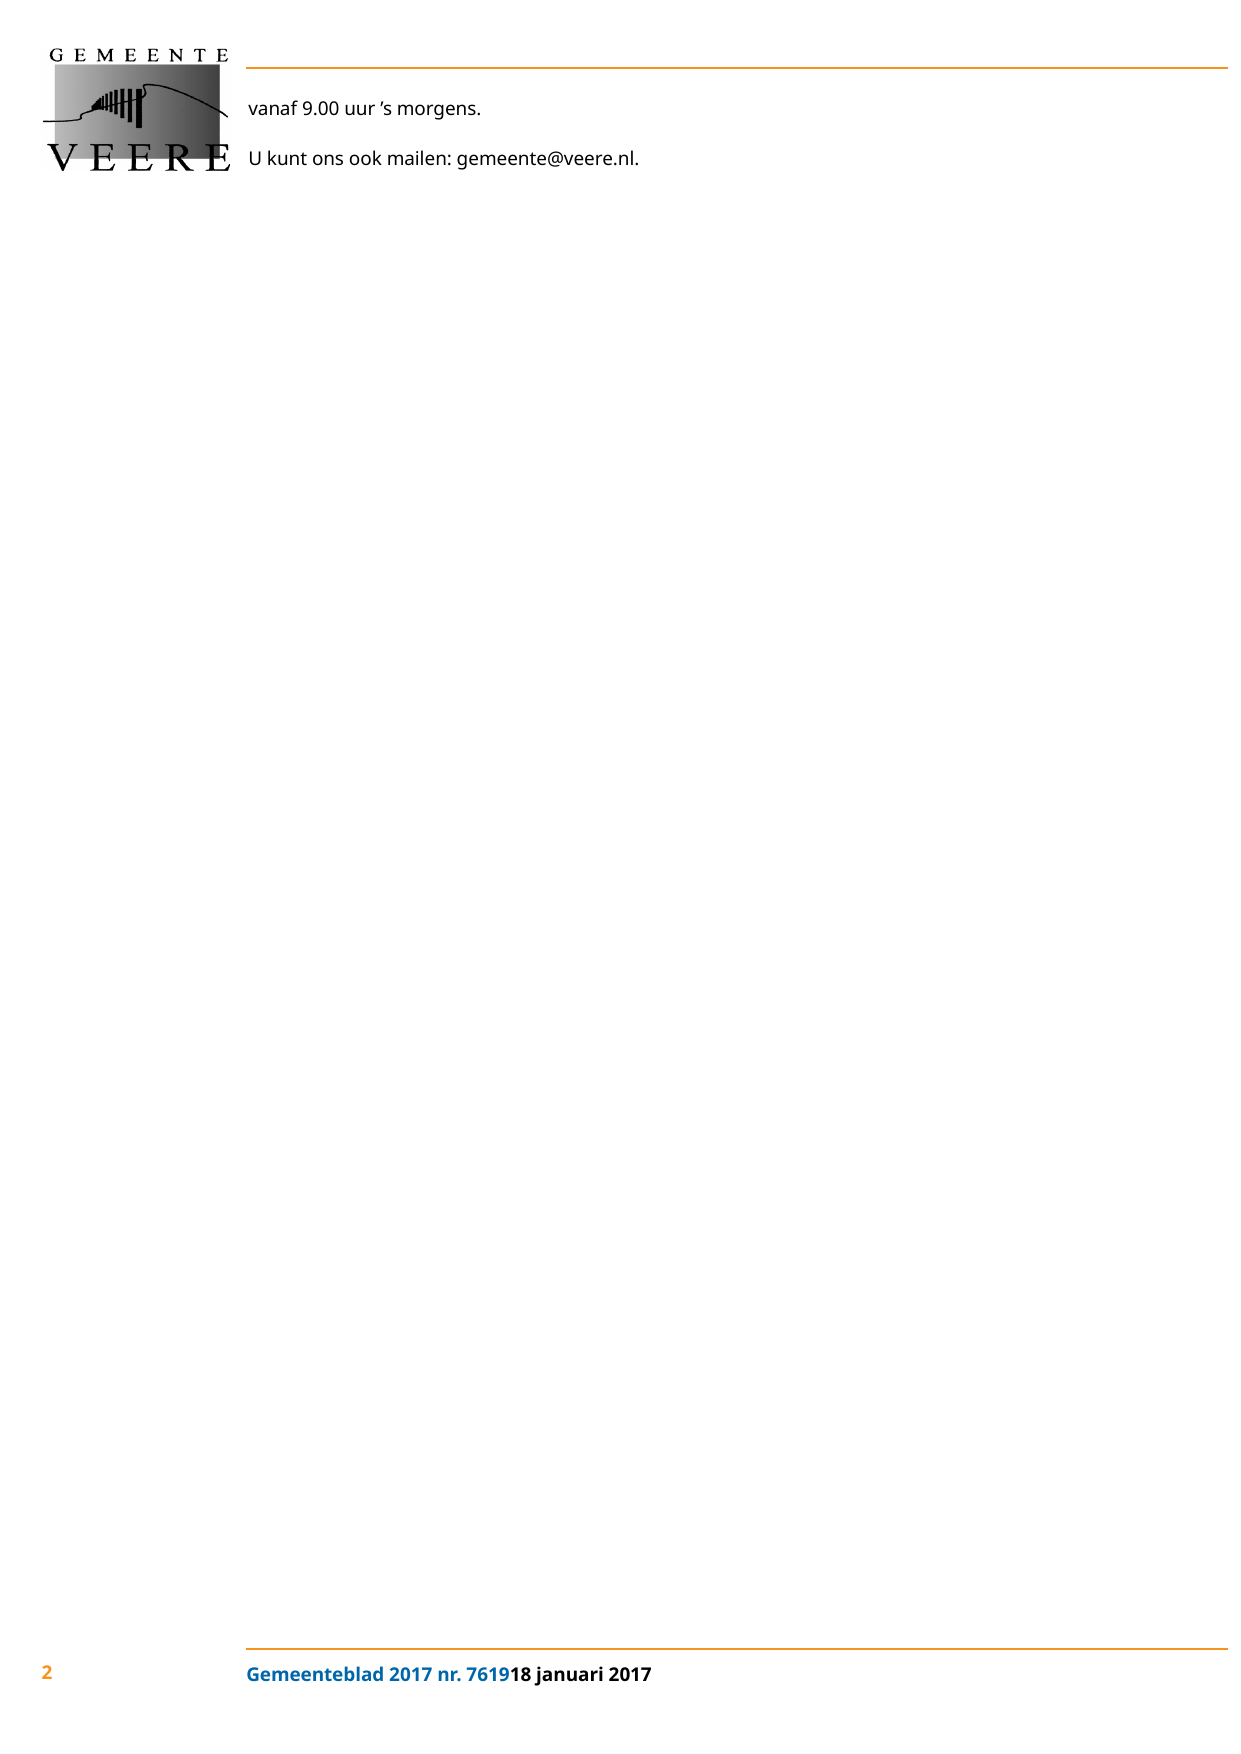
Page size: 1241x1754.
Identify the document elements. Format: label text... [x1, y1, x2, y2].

text vanaf 9.00 uur ’s morgens. [248, 95, 1152, 121]
text U kunt ons ook mailen: gemeente@veere.nl. [248, 145, 1152, 171]
picture [41, 47, 231, 172]
